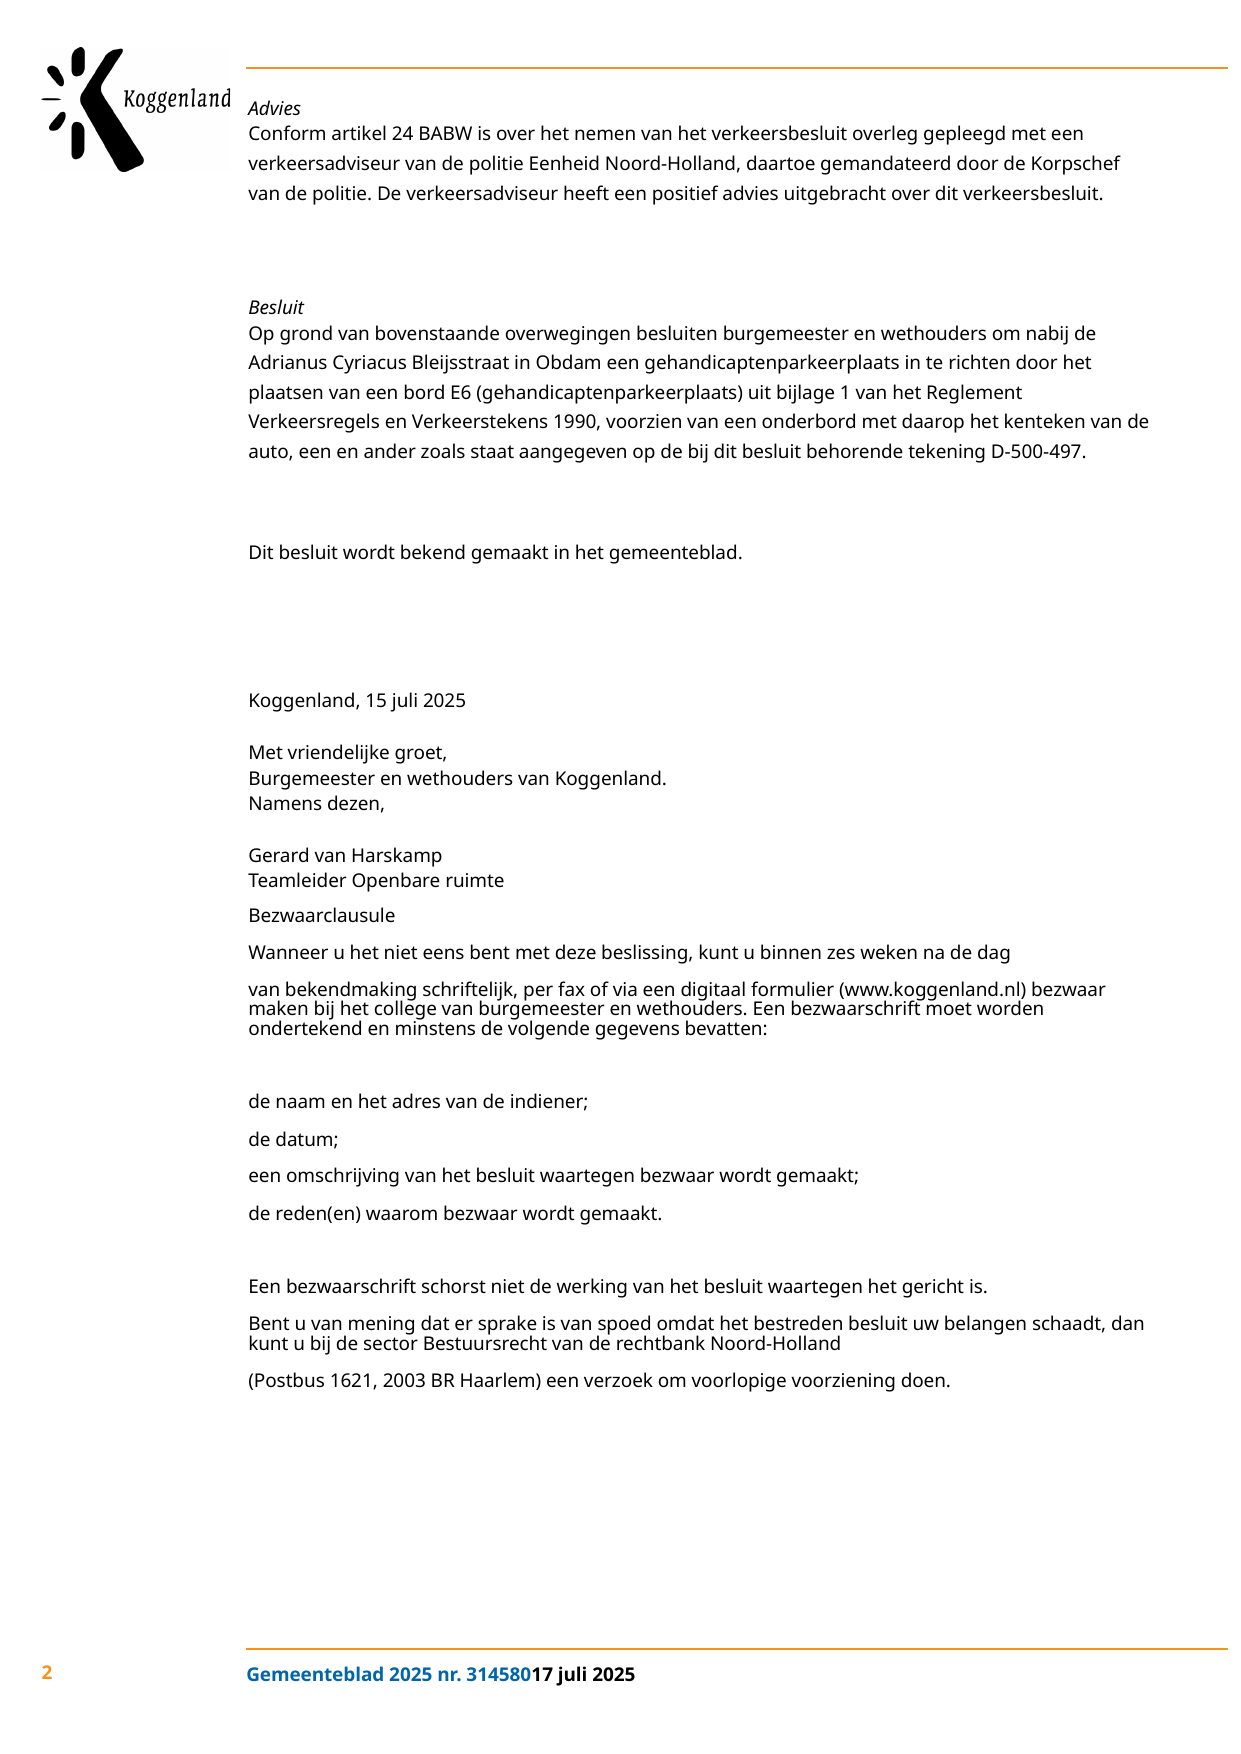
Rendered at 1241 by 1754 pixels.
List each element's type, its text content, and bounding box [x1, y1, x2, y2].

text van bekendmaking schriftelijk, per fax of via een digitaal formulier (www.koggenland.nl) bezwaar maken bij het college van burgemeester en wethouders. Een bezwaarschrift moet worden ondertekend en minstens de volgende gegevens bevatten: [248, 981, 1152, 1039]
text Wanneer u het niet eens bent met deze beslissing, kunt u binnen zes weken na de dag [248, 944, 1152, 963]
text Dit besluit wordt bekend gemaakt in het gemeenteblad. [248, 539, 1152, 565]
picture [41, 47, 231, 172]
text de datum; [248, 1131, 1152, 1150]
text een omschrijving van het besluit waartegen bezwaar wordt gemaakt; [248, 1167, 1152, 1187]
text de reden(en) waarom bezwaar wordt gemaakt. [248, 1204, 1152, 1224]
text Op grond van bovenstaande overwegingen besluiten burgemeester en wethouders om nabij de Adrianus Cyriacus Bleijsstraat in Obdam een gehandicaptenparkeerplaats in te richten door het plaatsen van een bord E6 (gehandicaptenparkeerplaats) uit bijlage 1 van het Reglement Verkeersregels en Verkeerstekens 1990, voorzien van een onderbord met daarop het kenteken van de auto, een en ander zoals staat aangegeven op de bij dit besluit behorende tekening D-500-497. [248, 320, 1152, 464]
text Burgemeester en wethouders van Koggenland. [248, 765, 1152, 791]
text de naam en het adres van de indiener; [248, 1093, 1152, 1113]
text Met vriendelijke groet, [248, 739, 1152, 765]
text Namens dezen, [248, 791, 1152, 816]
text Koggenland, 15 juli 2025 [248, 688, 1152, 713]
text Bent u van mening dat er sprake is van spoed omdat het bestreden besluit uw belangen schaadt, dan kunt u bij de sector Bestuursrecht van de rechtbank Noord-Holland [248, 1315, 1152, 1354]
text Besluit [248, 294, 1152, 320]
text Een bezwaarschrift schorst niet de werking van het besluit waartegen het gericht is. [248, 1278, 1152, 1298]
text (Postbus 1621, 2003 BR Haarlem) een verzoek om voorlopige voorziening doen. [248, 1372, 1152, 1391]
text Bezwaarclausule [248, 907, 1152, 926]
text Conform artikel 24 BABW is over het nemen van het verkeersbesluit overleg gepleegd met een verkeersadviseur van de politie Eenheid Noord-Holland, daartoe gemandateerd door de Korpschef van de politie. De verkeersadviseur heeft een positief advies uitgebracht over dit verkeersbesluit. [248, 121, 1152, 205]
text Teamleider Openbare ruimte [248, 868, 1152, 893]
text Gerard van Harskamp [248, 842, 1152, 868]
text Advies [248, 95, 1152, 121]
